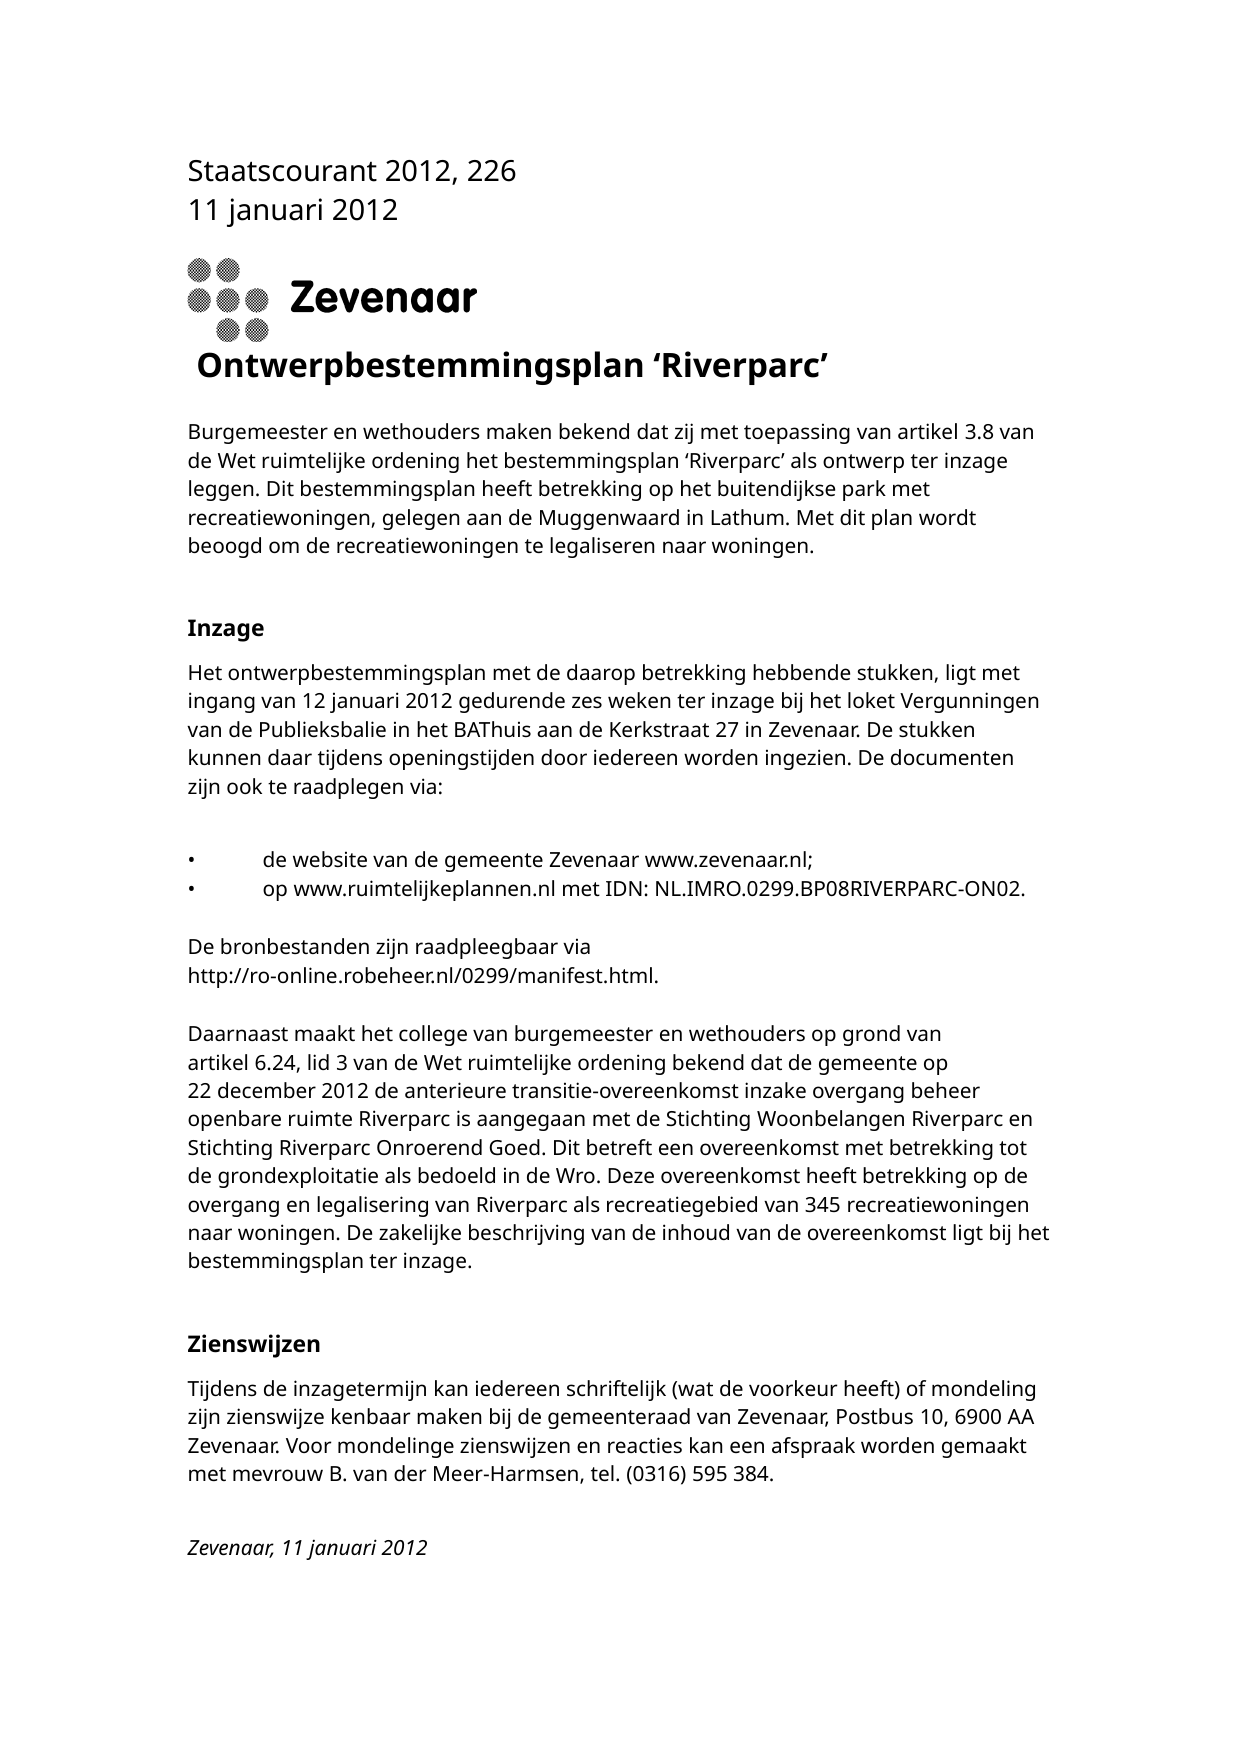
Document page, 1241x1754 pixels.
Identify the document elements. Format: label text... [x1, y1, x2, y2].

subtitle Ontwerpbestemmingsplan ‘Riverparc’ [187, 271, 1053, 387]
list de website van de gemeente Zevenaar www.zevenaar.nl; [187, 845, 1053, 874]
text De bronbestanden zijn raadpleegbaar via http://ro-online.robeheer.nl/0299/manifest.html. [187, 932, 1053, 989]
text Het ontwerpbestemmingsplan met de daarop betrekking hebbende stukken, ligt met ingang van 12 januari 2012 gedurende zes weken ter inzage bij het loket Vergunningen van de Publieksbalie in het BAThuis aan de Kerkstraat 27 in Zevenaar. De stukken kunnen daar tijdens openingstijden door iedereen worden ingezien. De documenten zijn ook te raadplegen via: [187, 658, 1053, 800]
text Staatscourant 2012, 226 [187, 150, 1053, 190]
text Tijdens de inzagetermijn kan iedereen schriftelijk (wat de voorkeur heeft) of mondeling zijn zienswijze kenbaar maken bij de gemeenteraad van Zevenaar, Postbus 10, 6900 AA Zevenaar. Voor mondelinge zienswijzen en reacties kan een afspraak worden gemaakt met mevrouw B. van der Meer-Harmsen, tel. (0316) 595 384. [187, 1374, 1053, 1488]
subtitle Zienswijzen [187, 1328, 1053, 1359]
list op www.ruimtelijkeplannen.nl met IDN: NL.IMRO.0299.BP08RIVERPARC-ON02. [187, 874, 1053, 902]
text Burgemeester en wethouders maken bekend dat zij met toepassing van artikel 3.8 van de Wet ruimtelijke ordening het bestemmingsplan ‘Riverparc’ als ontwerp ter inzage leggen. Dit bestemmingsplan heeft betrekking op het buitendijkse park met recreatiewoningen, gelegen aan de Muggenwaard in Lathum. Met dit plan wordt beoogd om de recreatiewoningen te legaliseren naar woningen. [187, 417, 1053, 559]
text Daarnaast maakt het college van burgemeester en wethouders op grond van artikel 6.24, lid 3 van de Wet ruimtelijke ordening bekend dat de gemeente op 22 december 2012 de anterieure transitie-overeenkomst inzake overgang beheer openbare ruimte Riverparc is aangegaan met de Stichting Woonbelangen Riverparc en Stichting Riverparc Onroerend Goed. Dit betreft een overeenkomst met betrekking tot de grondexploitatie als bedoeld in de Wro. Deze overeenkomst heeft betrekking op de overgang en legalisering van Riverparc als recreatiegebied van 345 recreatiewoningen naar woningen. De zakelijke beschrijving van de inhoud van de overeenkomst ligt bij het bestemmingsplan ter inzage. [187, 1019, 1053, 1275]
subtitle Inzage [187, 612, 1053, 643]
text Zevenaar, 11 januari 2012 [187, 1533, 1053, 1561]
text 11 januari 2012 [187, 190, 1053, 229]
picture [187, 258, 477, 342]
